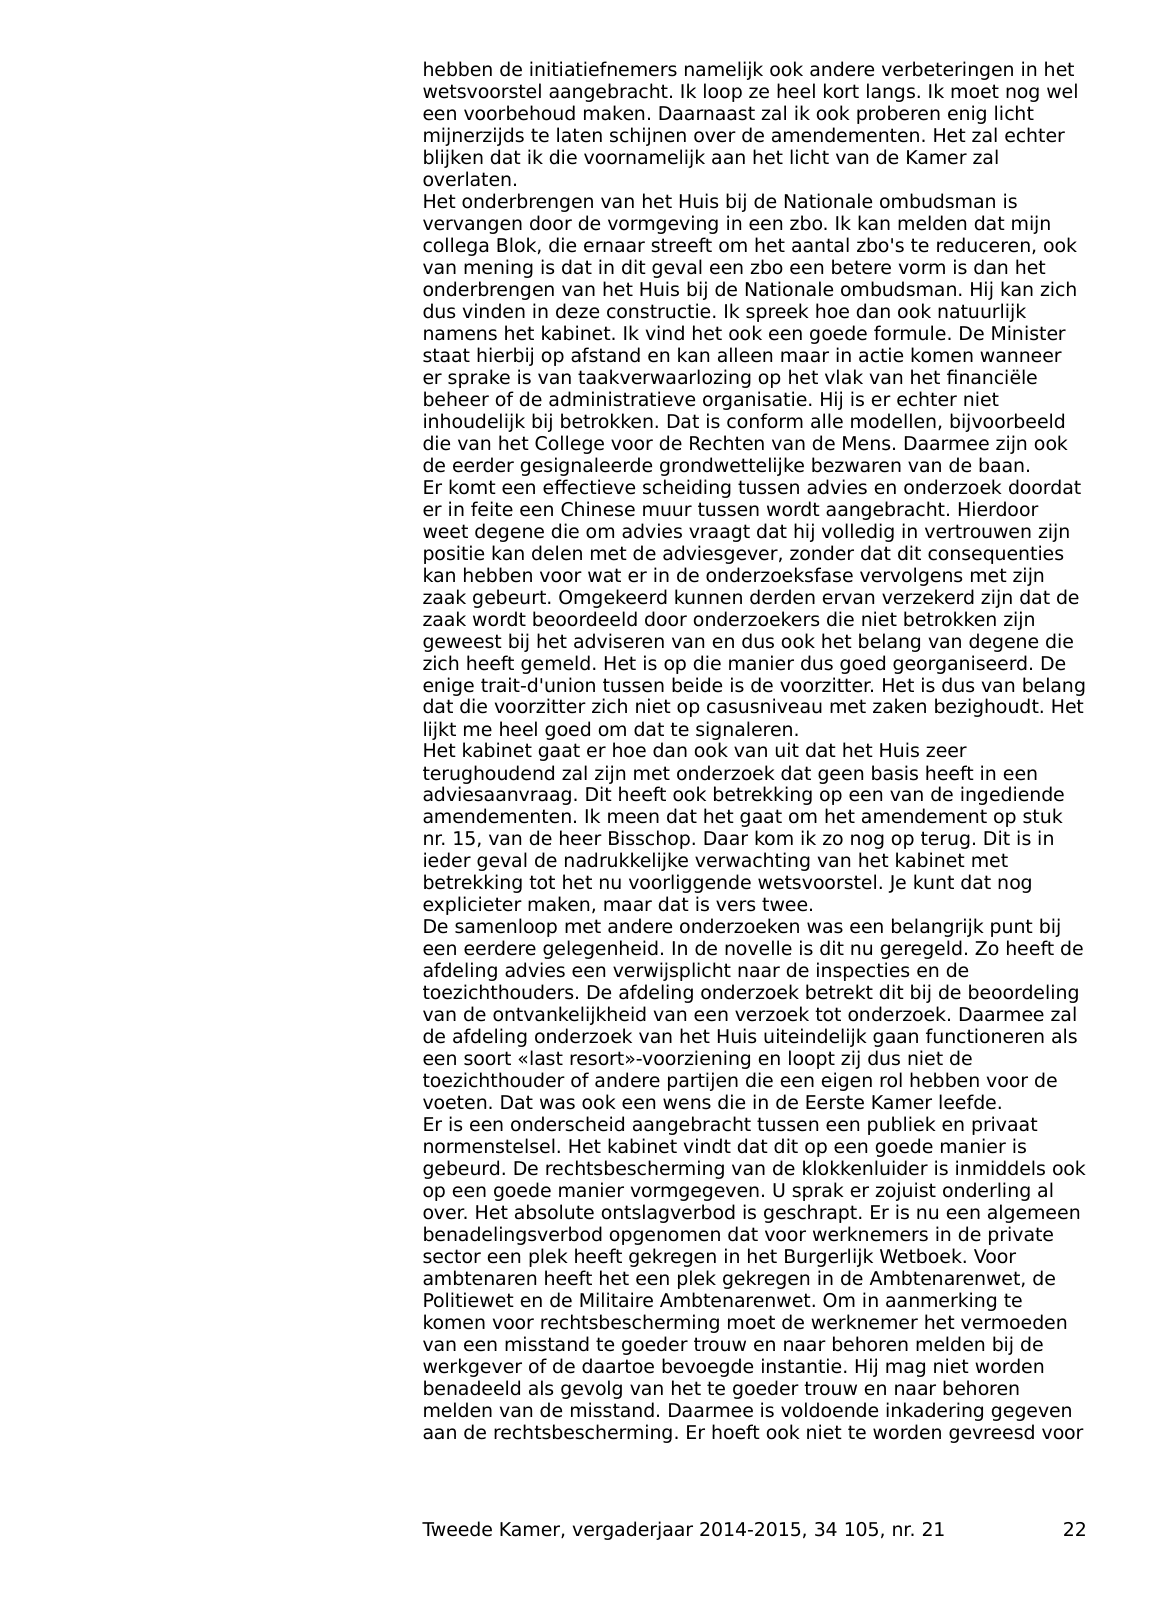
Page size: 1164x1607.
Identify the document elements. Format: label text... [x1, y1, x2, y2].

text De samenloop met andere onderzoeken was een belangrijk punt bij een eerdere gelegenheid. In de novelle is dit nu geregeld. Zo heeft de afdeling advies een verwijsplicht naar de inspecties en de toezichthouders. De afdeling onderzoek betrekt dit bij de beoordeling van de ontvankelijkheid van een verzoek tot onderzoek. Daarmee zal de afdeling onderzoek van het Huis uiteindelijk gaan functioneren als een soort «last resort»-voorziening en loopt zij dus niet de toezichthouder of andere partijen die een eigen rol hebben voor de voeten. Dat was ook een wens die in de Eerste Kamer leefde. [422, 916, 1087, 1114]
text Het onderbrengen van het Huis bij de Nationale ombudsman is vervangen door de vormgeving in een zbo. Ik kan melden dat mijn collega Blok, die ernaar streeft om het aantal zbo's te reduceren, ook van mening is dat in dit geval een zbo een betere vorm is dan het onderbrengen van het Huis bij de Nationale ombudsman. Hij kan zich dus vinden in deze constructie. Ik spreek hoe dan ook natuurlijk namens het kabinet. Ik vind het ook een goede formule. De Minister staat hierbij op afstand en kan alleen maar in actie komen wanneer er sprake is van taakverwaarlozing op het vlak van het financiële beheer of de administratieve organisatie. Hij is er echter niet inhoudelijk bij betrokken. Dat is conform alle modellen, bijvoorbeeld die van het College voor de Rechten van de Mens. Daarmee zijn ook de eerder gesignaleerde grondwettelijke bezwaren van de baan. [422, 191, 1087, 477]
text Er is een onderscheid aangebracht tussen een publiek en privaat normenstelsel. Het kabinet vindt dat dit op een goede manier is gebeurd. De rechtsbescherming van de klokkenluider is inmiddels ook op een goede manier vormgegeven. U sprak er zojuist onderling al over. Het absolute ontslagverbod is geschrapt. Er is nu een algemeen benadelingsverbod opgenomen dat voor werknemers in de private sector een plek heeft gekregen in het Burgerlijk Wetboek. Voor ambtenaren heeft het een plek gekregen in de Ambtenarenwet, de Politiewet en de Militaire Ambtenarenwet. Om in aanmerking te komen voor rechtsbescherming moet de werknemer het vermoeden van een misstand te goeder trouw en naar behoren melden bij de werkgever of de daartoe bevoegde instantie. Hij mag niet worden benadeeld als gevolg van het te goeder trouw en naar behoren melden van de misstand. Daarmee is voldoende inkadering gegeven aan de rechtsbescherming. Er hoeft ook niet te worden gevreesd voor [422, 1114, 1087, 1444]
text Het kabinet gaat er hoe dan ook van uit dat het Huis zeer terughoudend zal zijn met onderzoek dat geen basis heeft in een adviesaanvraag. Dit heeft ook betrekking op een van de ingediende amendementen. Ik meen dat het gaat om het amendement op stuk nr. 15, van de heer Bisschop. Daar kom ik zo nog op terug. Dit is in ieder geval de nadrukkelijke verwachting van het kabinet met betrekking tot het nu voorliggende wetsvoorstel. Je kunt dat nog explicieter maken, maar dat is vers twee. [422, 740, 1087, 916]
text Er komt een effectieve scheiding tussen advies en onderzoek doordat er in feite een Chinese muur tussen wordt aangebracht. Hierdoor weet degene die om advies vraagt dat hij volledig in vertrouwen zijn positie kan delen met de adviesgever, zonder dat dit consequenties kan hebben voor wat er in de onderzoeksfase vervolgens met zijn zaak gebeurt. Omgekeerd kunnen derden ervan verzekerd zijn dat de zaak wordt beoordeeld door onderzoekers die niet betrokken zijn geweest bij het adviseren van en dus ook het belang van degene die zich heeft gemeld. Het is op die manier dus goed georganiseerd. De enige trait-d'union tussen beide is de voorzitter. Het is dus van belang dat die voorzitter zich niet op casusniveau met zaken bezighoudt. Het lijkt me heel goed om dat te signaleren. [422, 477, 1087, 740]
text hebben de initiatiefnemers namelijk ook andere verbeteringen in het wetsvoorstel aangebracht. Ik loop ze heel kort langs. Ik moet nog wel een voorbehoud maken. Daarnaast zal ik ook proberen enig licht mijnerzijds te laten schijnen over de amendementen. Het zal echter blijken dat ik die voornamelijk aan het licht van de Kamer zal overlaten. [422, 59, 1087, 191]
